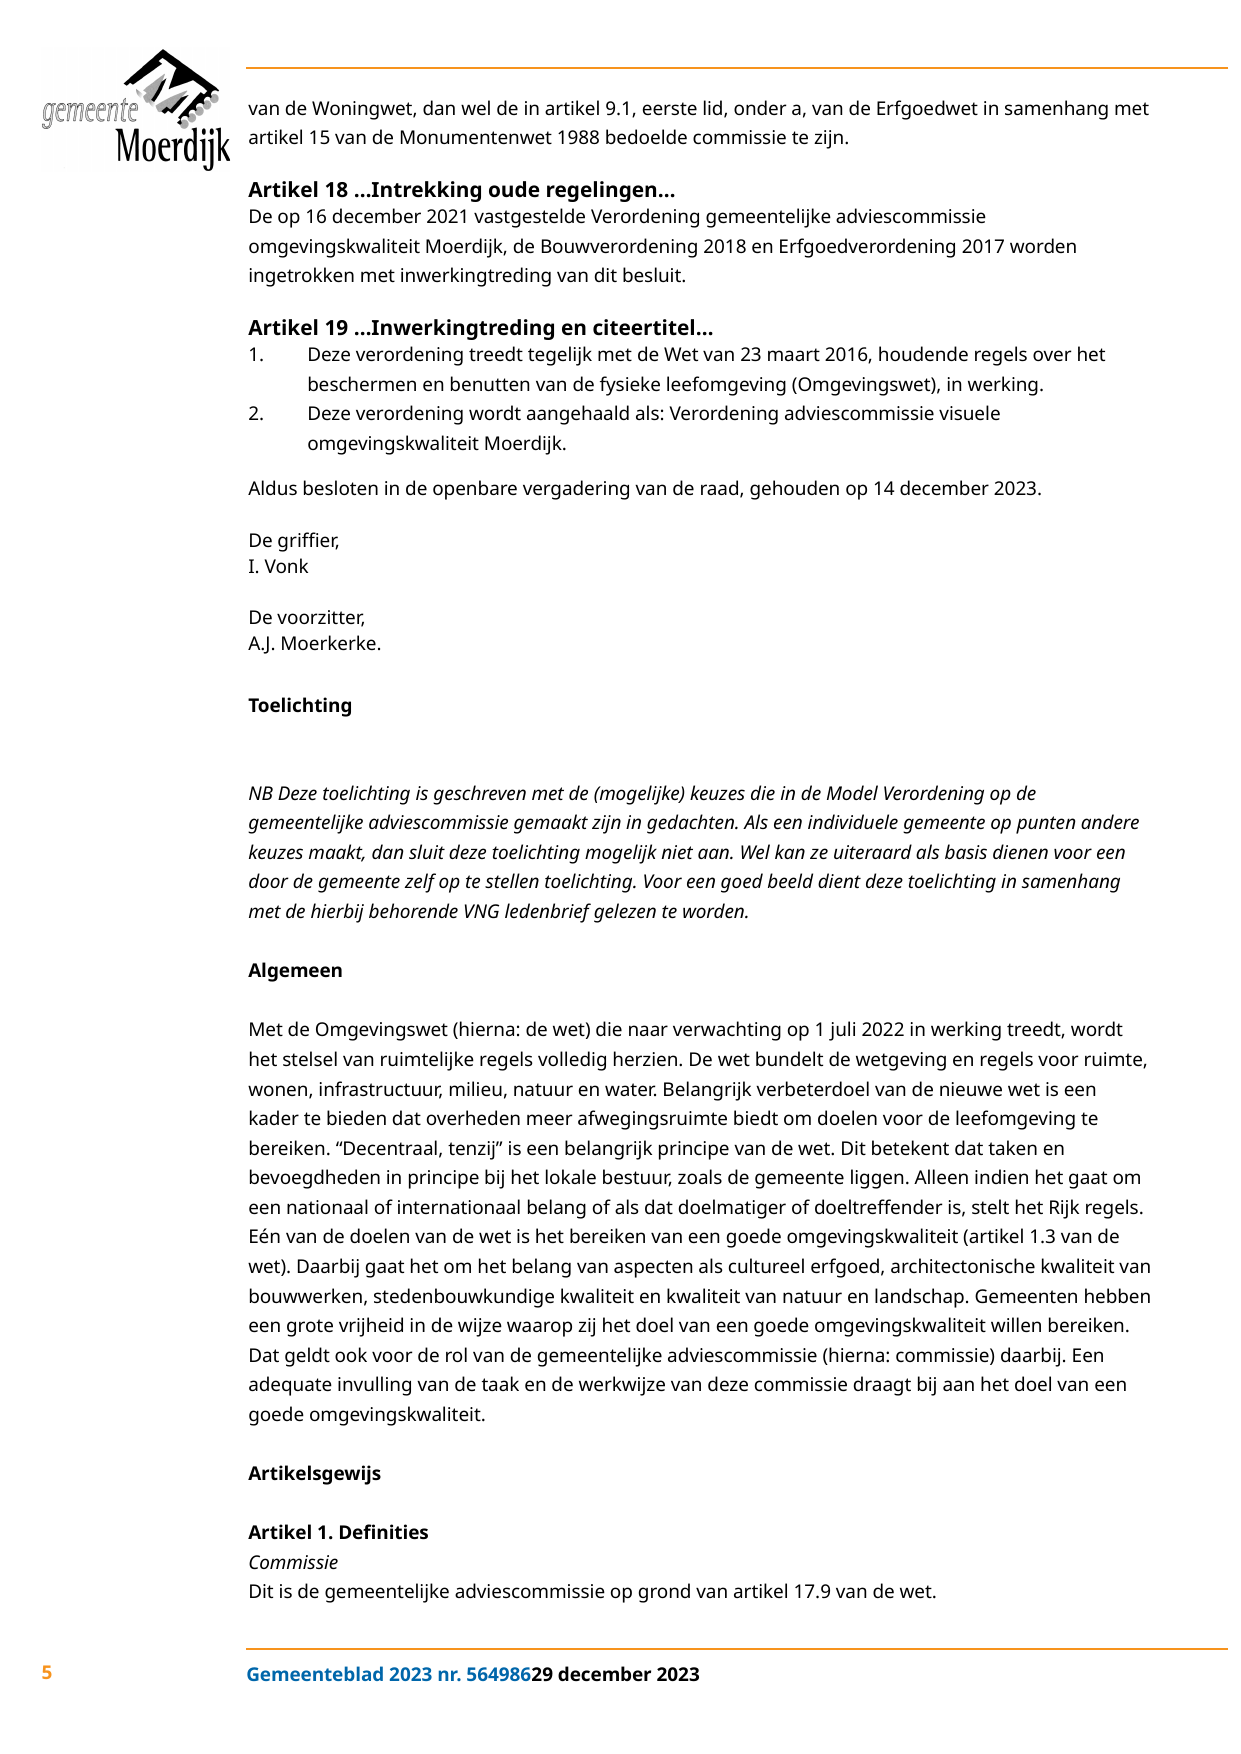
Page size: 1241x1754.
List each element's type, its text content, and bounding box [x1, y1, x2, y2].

text Commissie [248, 1549, 1152, 1575]
picture [41, 47, 231, 172]
text Toelichting [248, 681, 1152, 721]
text Aldus besloten in de openbare vergadering van de raad, gehouden op 14 december 2023. [248, 476, 1152, 501]
text Artikel 18 …Intrekking oude regelingen… [248, 175, 1152, 203]
text De griffier, [248, 527, 1152, 553]
list Deze verordening treedt tegelijk met de Wet van 23 maart 2016, houdende regels over het beschermen en benutten van de fysieke leefomgeving (Omgevingswet), in werking. [248, 341, 1152, 397]
text Artikel 19 …Inwerkingtreding en citeertitel… [248, 313, 1152, 341]
text Dit is de gemeentelijke adviescommissie op grond van artikel 17.9 van de wet. [248, 1579, 1152, 1604]
text Algemeen [248, 957, 1152, 983]
text I. Vonk [248, 553, 1152, 578]
text Artikel 1. Definities [248, 1519, 1152, 1545]
list Deze verordening wordt aangehaald als: Verordening adviescommissie visuele omgevingskwaliteit Moerdijk. [248, 400, 1152, 456]
text A.J. Moerkerke. [248, 630, 1152, 656]
text van de Woningwet, dan wel de in artikel 9.1, eerste lid, onder a, van de Erfgoedwet in samenhang met artikel 15 van de Monumentenwet 1988 bedoelde commissie te zijn. [248, 95, 1152, 150]
text NB Deze toelichting is geschreven met de (mogelijke) keuzes die in de Model Verordening op de gemeentelijke adviescommissie gemaakt zijn in gedachten. Als een individuele gemeente op punten andere keuzes maakt, dan sluit deze toelichting mogelijk niet aan. Wel kan ze uiteraard als basis dienen voor een door de gemeente zelf op te stellen toelichting. Voor een goed beeld dient deze toelichting in samenhang met de hierbij behorende VNG ledenbrief gelezen te worden. [248, 780, 1152, 924]
text Met de Omgevingswet (hierna: de wet) die naar verwachting op 1 juli 2022 in werking treedt, wordt het stelsel van ruimtelijke regels volledig herzien. De wet bundelt de wetgeving en regels voor ruimte, wonen, infrastructuur, milieu, natuur en water. Belangrijk verbeterdoel van de nieuwe wet is een kader te bieden dat overheden meer afwegingsruimte biedt om doelen voor de leefomgeving te bereiken. “Decentraal, tenzij” is een belangrijk principe van de wet. Dit betekent dat taken en bevoegdheden in principe bij het lokale bestuur, zoals de gemeente liggen. Alleen indien het gaat om een nationaal of internationaal belang of als dat doelmatiger of doeltreffender is, stelt het Rijk regels. [248, 1017, 1152, 1220]
text De op 16 december 2021 vastgestelde Verordening gemeentelijke adviescommissie omgevingskwaliteit Moerdijk, de Bouwverordening 2018 en Erfgoedverordening 2017 worden ingetrokken met inwerkingtreding van dit besluit. [248, 203, 1152, 288]
text Eén van de doelen van de wet is het bereiken van een goede omgevingskwaliteit (artikel 1.3 van de wet). Daarbij gaat het om het belang van aspecten als cultureel erfgoed, architectonische kwaliteit van bouwwerken, stedenbouwkundige kwaliteit en kwaliteit van natuur en landschap. Gemeenten hebben een grote vrijheid in de wijze waarop zij het doel van een goede omgevingskwaliteit willen bereiken. Dat geldt ook voor de rol van de gemeentelijke adviescommissie (hierna: commissie) daarbij. Een adequate invulling van de taak en de werkwijze van deze commissie draagt bij aan het doel van een goede omgevingskwaliteit. [248, 1224, 1152, 1427]
text De voorzitter, [248, 604, 1152, 630]
text Artikelsgewijs [248, 1460, 1152, 1486]
